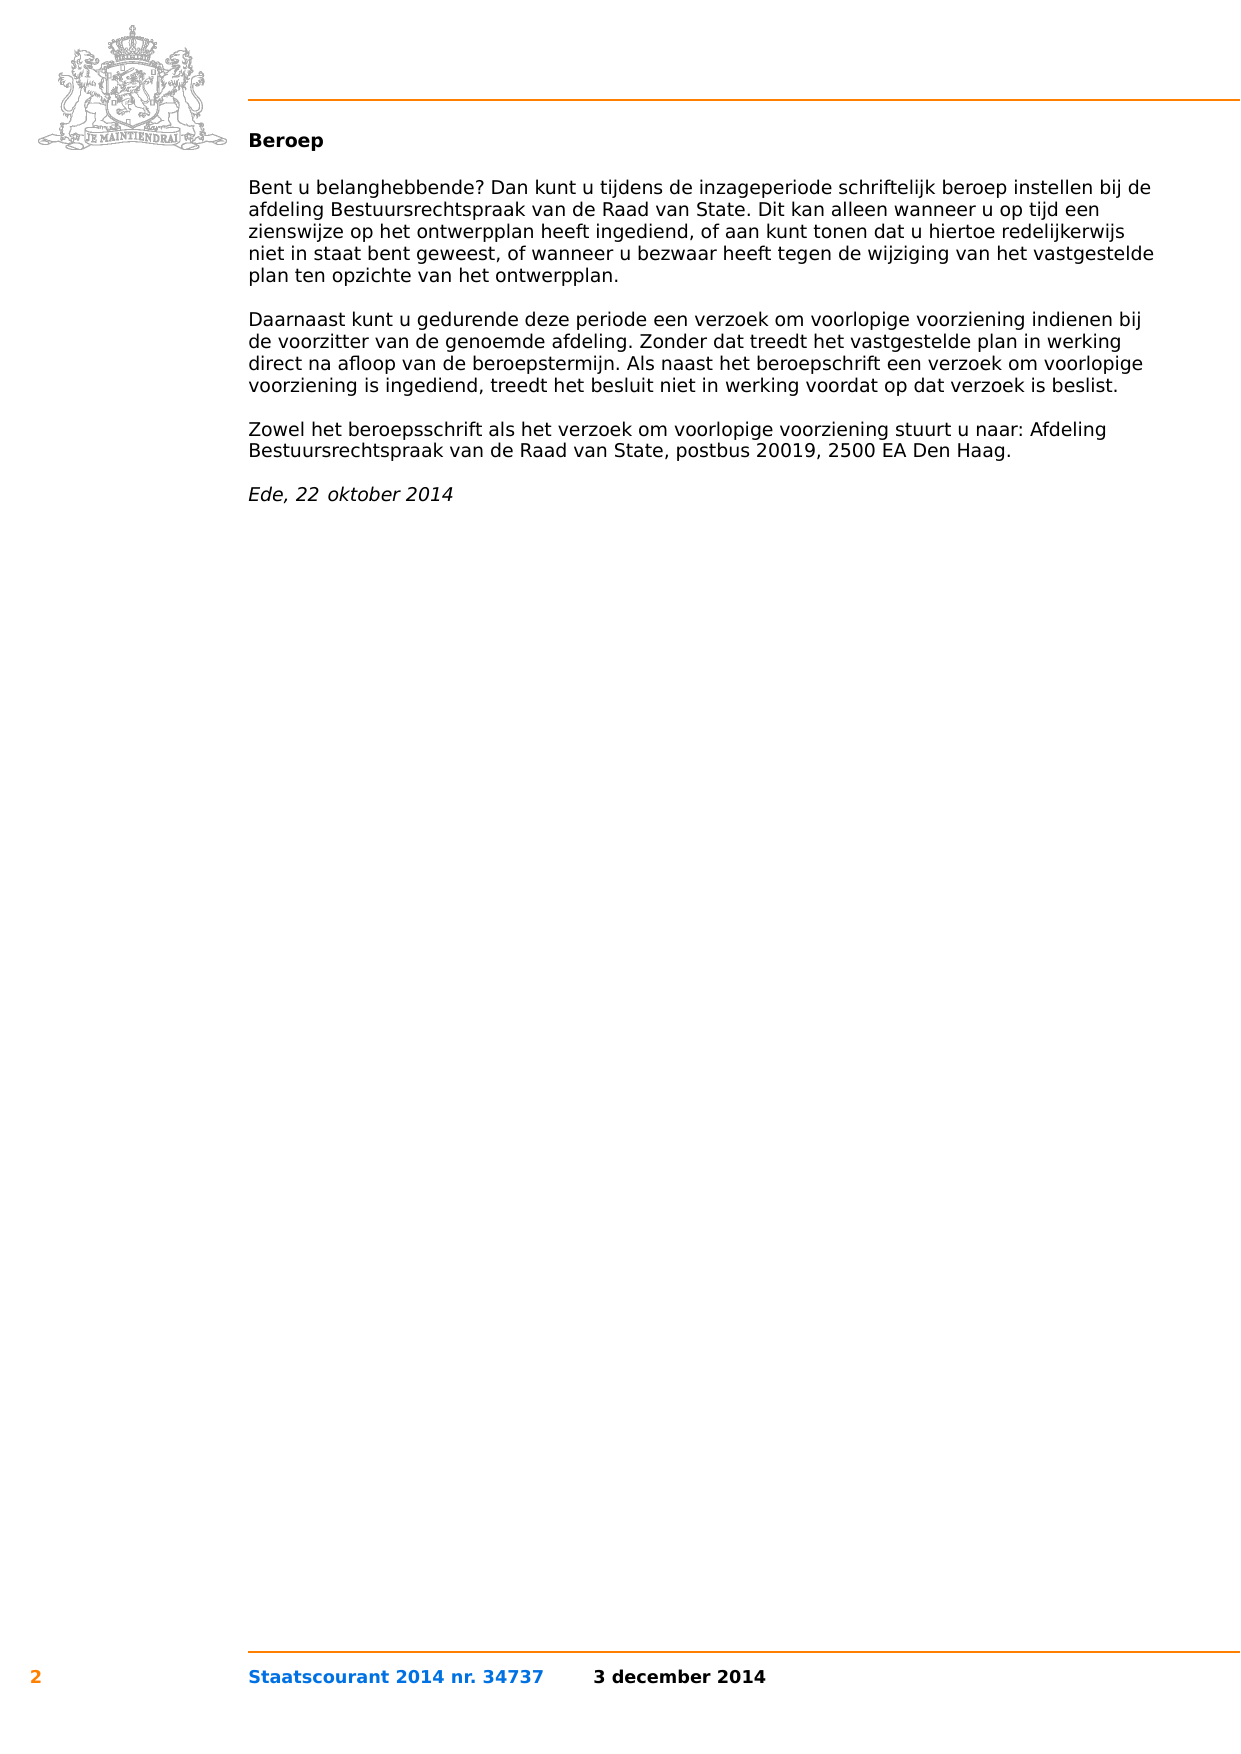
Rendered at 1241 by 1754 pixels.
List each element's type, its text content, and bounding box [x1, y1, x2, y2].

text Ede, 22 oktober 2014 [248, 484, 1163, 506]
text Daarnaast kunt u gedurende deze periode een verzoek om voorlopige voorziening indienen bij de voorzitter van de genoemde afdeling. Zonder dat treedt het vastgestelde plan in werking direct na afloop van de beroepstermijn. Als naast het beroepschrift een verzoek om voorlopige voorziening is ingediend, treedt het besluit niet in werking voordat op dat verzoek is beslist. [248, 309, 1163, 397]
text Zowel het beroepsschrift als het verzoek om voorlopige voorziening stuurt u naar: Afdeling Bestuursrechtspraak van de Raad van State, postbus 20019, 2500 EA Den Haag. [248, 418, 1163, 462]
subtitle Beroep [248, 130, 1163, 152]
text Bent u belanghebbende? Dan kunt u tijdens de inzageperiode schriftelijk beroep instellen bij de afdeling Bestuursrechtspraak van de Raad van State. Dit kan alleen wanneer u op tijd een zienswijze op het ontwerpplan heeft ingediend, of aan kunt tonen dat u hiertoe redelijkerwijs niet in staat bent geweest, of wanneer u bezwaar heeft tegen de wijziging van het vastgestelde plan ten opzichte van het ontwerpplan. [248, 177, 1163, 287]
picture [38, 25, 227, 150]
